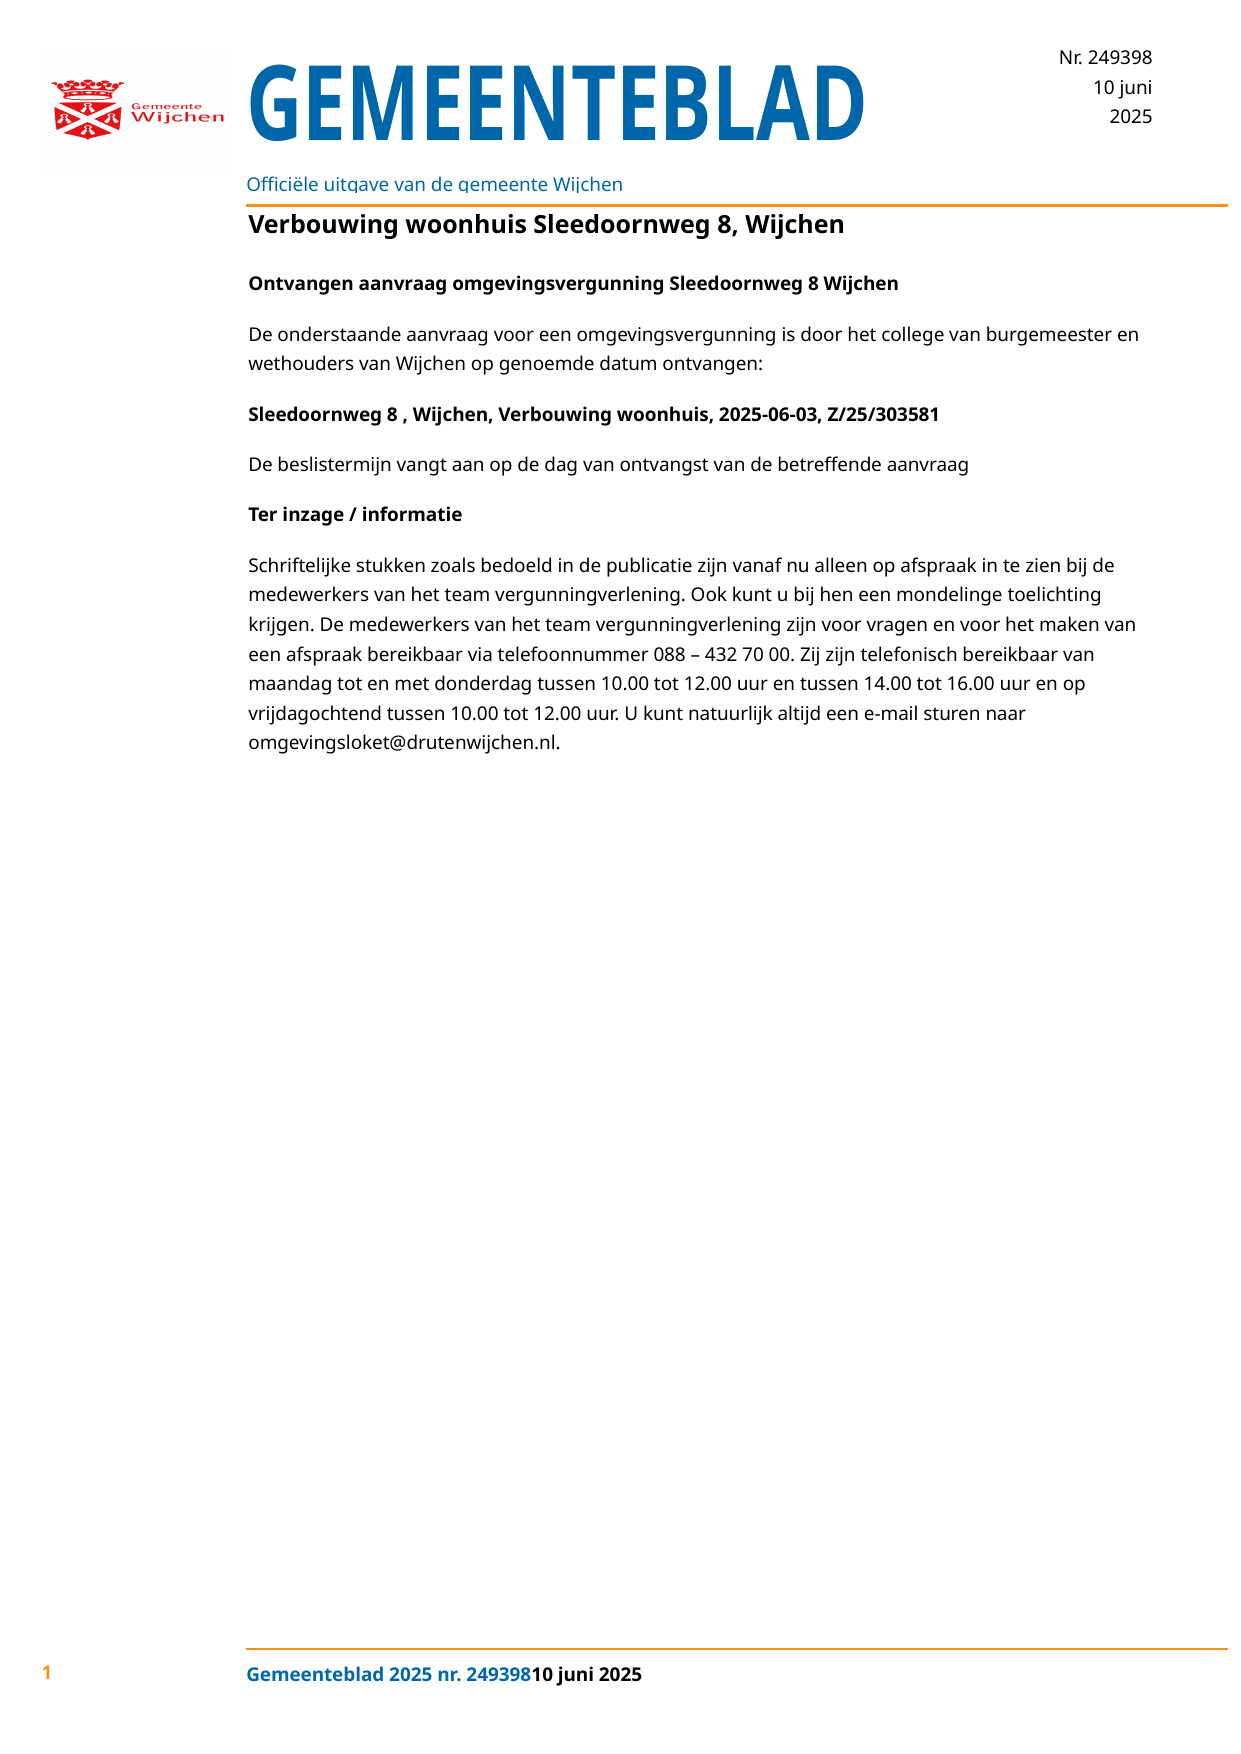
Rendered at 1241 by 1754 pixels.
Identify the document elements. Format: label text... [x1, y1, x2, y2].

picture [41, 47, 231, 172]
text De beslistermijn vangt aan op de dag van ontvangst van de betreffende aanvraag [248, 451, 1152, 477]
text Ontvangen aanvraag omgevingsvergunning Sleedoornweg 8 Wijchen [248, 270, 1152, 296]
text De onderstaande aanvraag voor een omgevingsvergunning is door het college van burgemeester en wethouders van Wijchen op genoemde datum ontvangen: [248, 321, 1152, 376]
text Sleedoornweg 8 , Wijchen, Verbouwing woonhuis, 2025-06-03, Z/25/303581 [248, 401, 1152, 426]
text Verbouwing woonhuis Sleedoornweg 8, Wijchen [248, 207, 1152, 241]
text Schriftelijke stukken zoals bedoeld in de publicatie zijn vanaf nu alleen op afspraak in te zien bij de medewerkers van het team vergunningverlening. Ook kunt u bij hen een mondelinge toelichting krijgen. De medewerkers van het team vergunningverlening zijn voor vragen en voor het maken van een afspraak bereikbaar via telefoonnummer 088 – 432 70 00. Zij zijn telefonisch bereikbaar van maandag tot en met donderdag tussen 10.00 tot 12.00 uur en tussen 14.00 tot 16.00 uur en op vrijdagochtend tussen 10.00 tot 12.00 uur. U kunt natuurlijk altijd een e-mail sturen naar omgevingsloket@drutenwijchen.nl. [248, 552, 1152, 755]
text Ter inzage / informatie [248, 502, 1152, 527]
